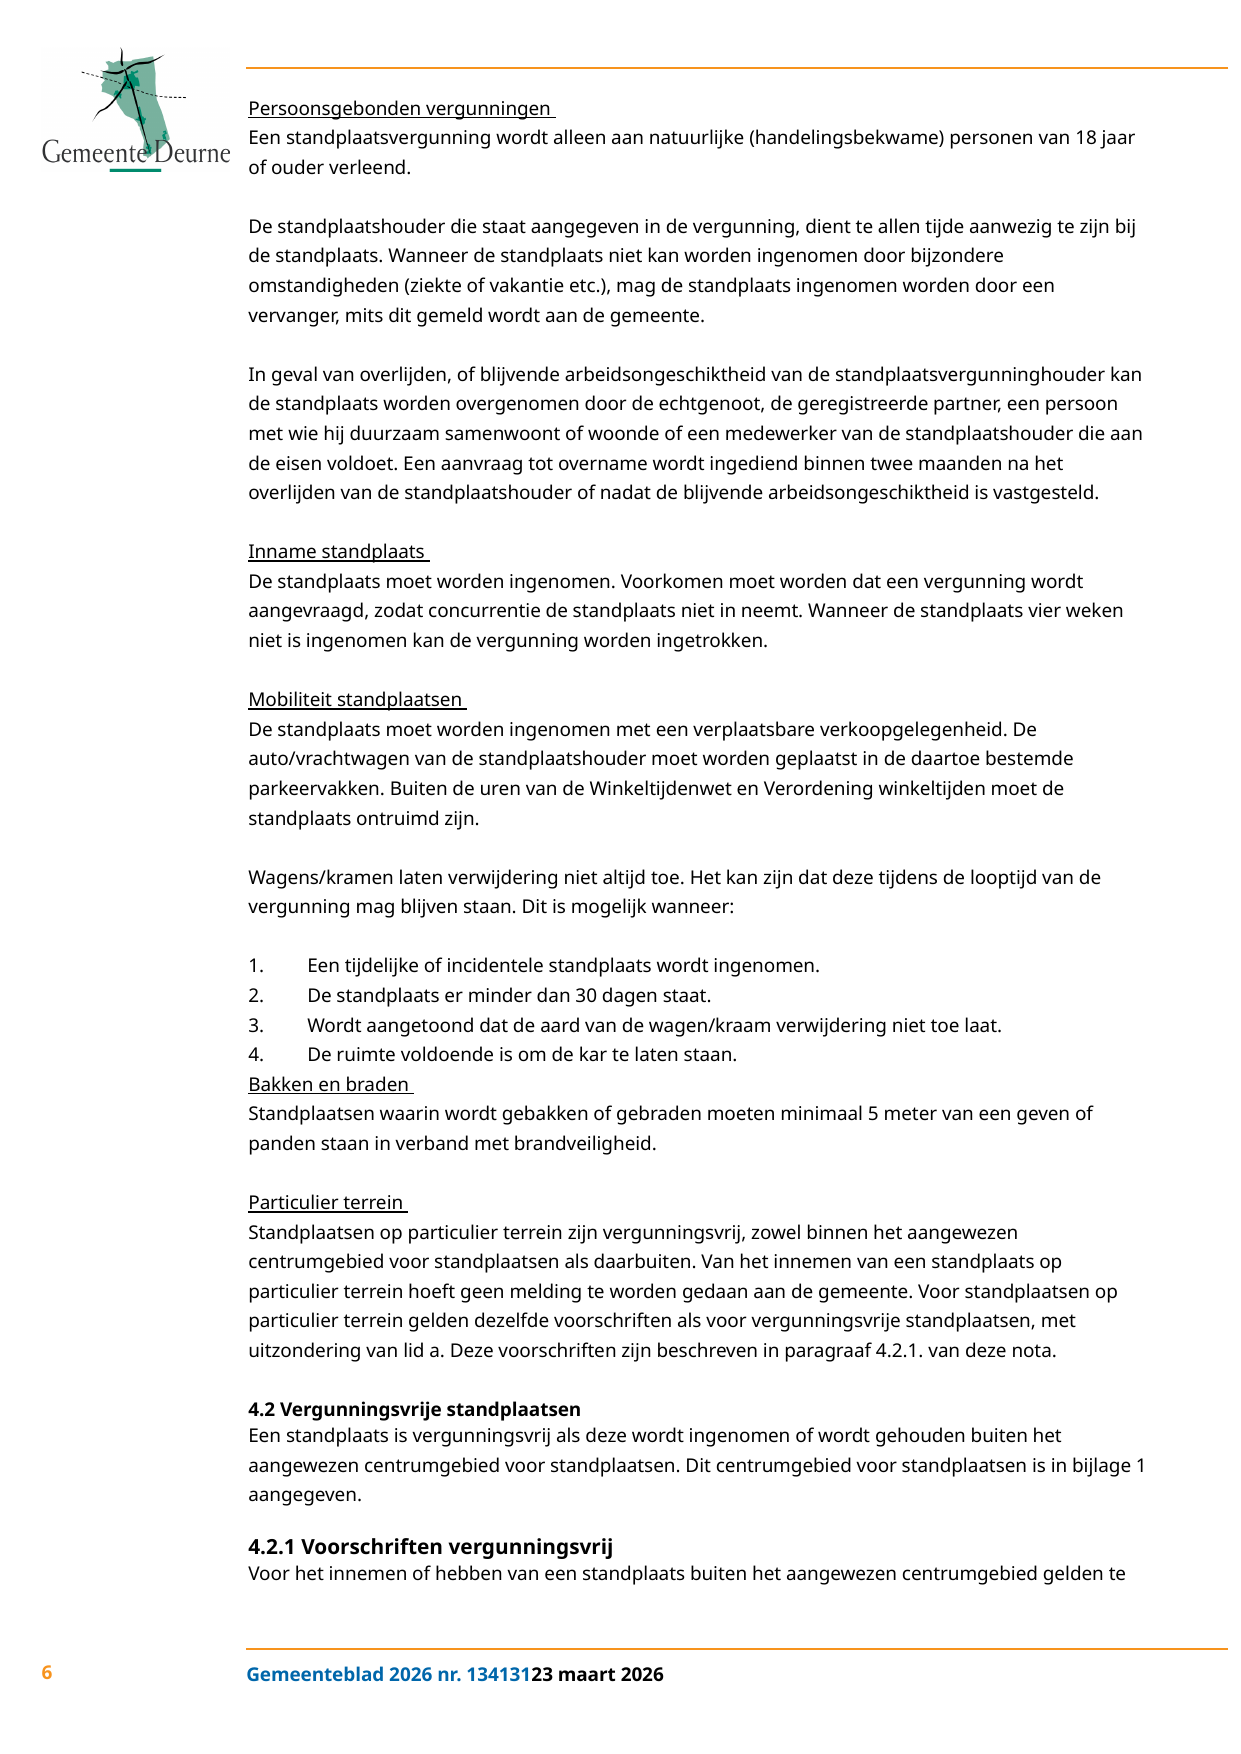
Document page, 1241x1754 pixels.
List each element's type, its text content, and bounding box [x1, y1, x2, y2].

list De ruimte voldoende is om de kar te laten staan. [248, 1041, 1152, 1067]
list De standplaats er minder dan 30 dagen staat. [248, 982, 1152, 1008]
text Mobiliteit standplaatsen [248, 686, 1152, 712]
text 4.2.1 Voorschriften vergunningsvrij [248, 1532, 1152, 1560]
text Voor het innemen of hebben van een standplaats buiten het aangewezen centrumgebied gelden te [248, 1560, 1152, 1586]
list Wordt aangetoond dat de aard van de wagen/kraam verwijdering niet toe laat. [248, 1012, 1152, 1038]
text De standplaatshouder die staat aangegeven in de vergunning, dient te allen tijde aanwezig te zijn bij de standplaats. Wanneer de standplaats niet kan worden ingenomen door bijzondere omstandigheden (ziekte of vakantie etc.), mag de standplaats ingenomen worden door een vervanger, mits dit gemeld wordt aan de gemeente. [248, 213, 1152, 328]
picture [41, 47, 231, 172]
text Een standplaatsvergunning wordt alleen aan natuurlijke (handelingsbekwame) personen van 18 jaar of ouder verleend. [248, 124, 1152, 180]
text Standplaatsen waarin wordt gebakken of gebraden moeten minimaal 5 meter van een geven of panden staan in verband met brandveiligheid. [248, 1101, 1152, 1156]
text Persoonsgebonden vergunningen [248, 95, 1152, 121]
text Inname standplaats [248, 538, 1152, 564]
text 4.2 Vergunningsvrije standplaatsen [248, 1396, 1152, 1422]
text Wagens/kramen laten verwijdering niet altijd toe. Het kan zijn dat deze tijdens de looptijd van de vergunning mag blijven staan. Dit is mogelijk wanneer: [248, 864, 1152, 919]
text Bakken en braden [248, 1071, 1152, 1097]
text De standplaats moet worden ingenomen. Voorkomen moet worden dat een vergunning wordt aangevraagd, zodat concurrentie de standplaats niet in neemt. Wanneer de standplaats vier weken niet is ingenomen kan de vergunning worden ingetrokken. [248, 568, 1152, 653]
text Particulier terrein [248, 1189, 1152, 1215]
text De standplaats moet worden ingenomen met een verplaatsbare verkoopgelegenheid. De auto/vrachtwagen van de standplaatshouder moet worden geplaatst in de daartoe bestemde parkeervakken. Buiten de uren van de Winkeltijdenwet en Verordening winkeltijden moet de standplaats ontruimd zijn. [248, 716, 1152, 831]
list Een tijdelijke of incidentele standplaats wordt ingenomen. [248, 953, 1152, 978]
text Standplaatsen op particulier terrein zijn vergunningsvrij, zowel binnen het aangewezen centrumgebied voor standplaatsen als daarbuiten. Van het innemen van een standplaats op particulier terrein hoeft geen melding te worden gedaan aan de gemeente. Voor standplaatsen op particulier terrein gelden dezelfde voorschriften als voor vergunningsvrije standplaatsen, met uitzondering van lid a. Deze voorschriften zijn beschreven in paragraaf 4.2.1. van deze nota. [248, 1219, 1152, 1363]
text In geval van overlijden, of blijvende arbeidsongeschiktheid van de standplaatsvergunninghouder kan de standplaats worden overgenomen door de echtgenoot, de geregistreerde partner, een persoon met wie hij duurzaam samenwoont of woonde of een medewerker van de standplaatshouder die aan de eisen voldoet. Een aanvraag tot overname wordt ingediend binnen twee maanden na het overlijden van de standplaatshouder of nadat de blijvende arbeidsongeschiktheid is vastgesteld. [248, 361, 1152, 505]
text Een standplaats is vergunningsvrij als deze wordt ingenomen of wordt gehouden buiten het aangewezen centrumgebied voor standplaatsen. Dit centrumgebied voor standplaatsen is in bijlage 1 aangegeven. [248, 1422, 1152, 1507]
